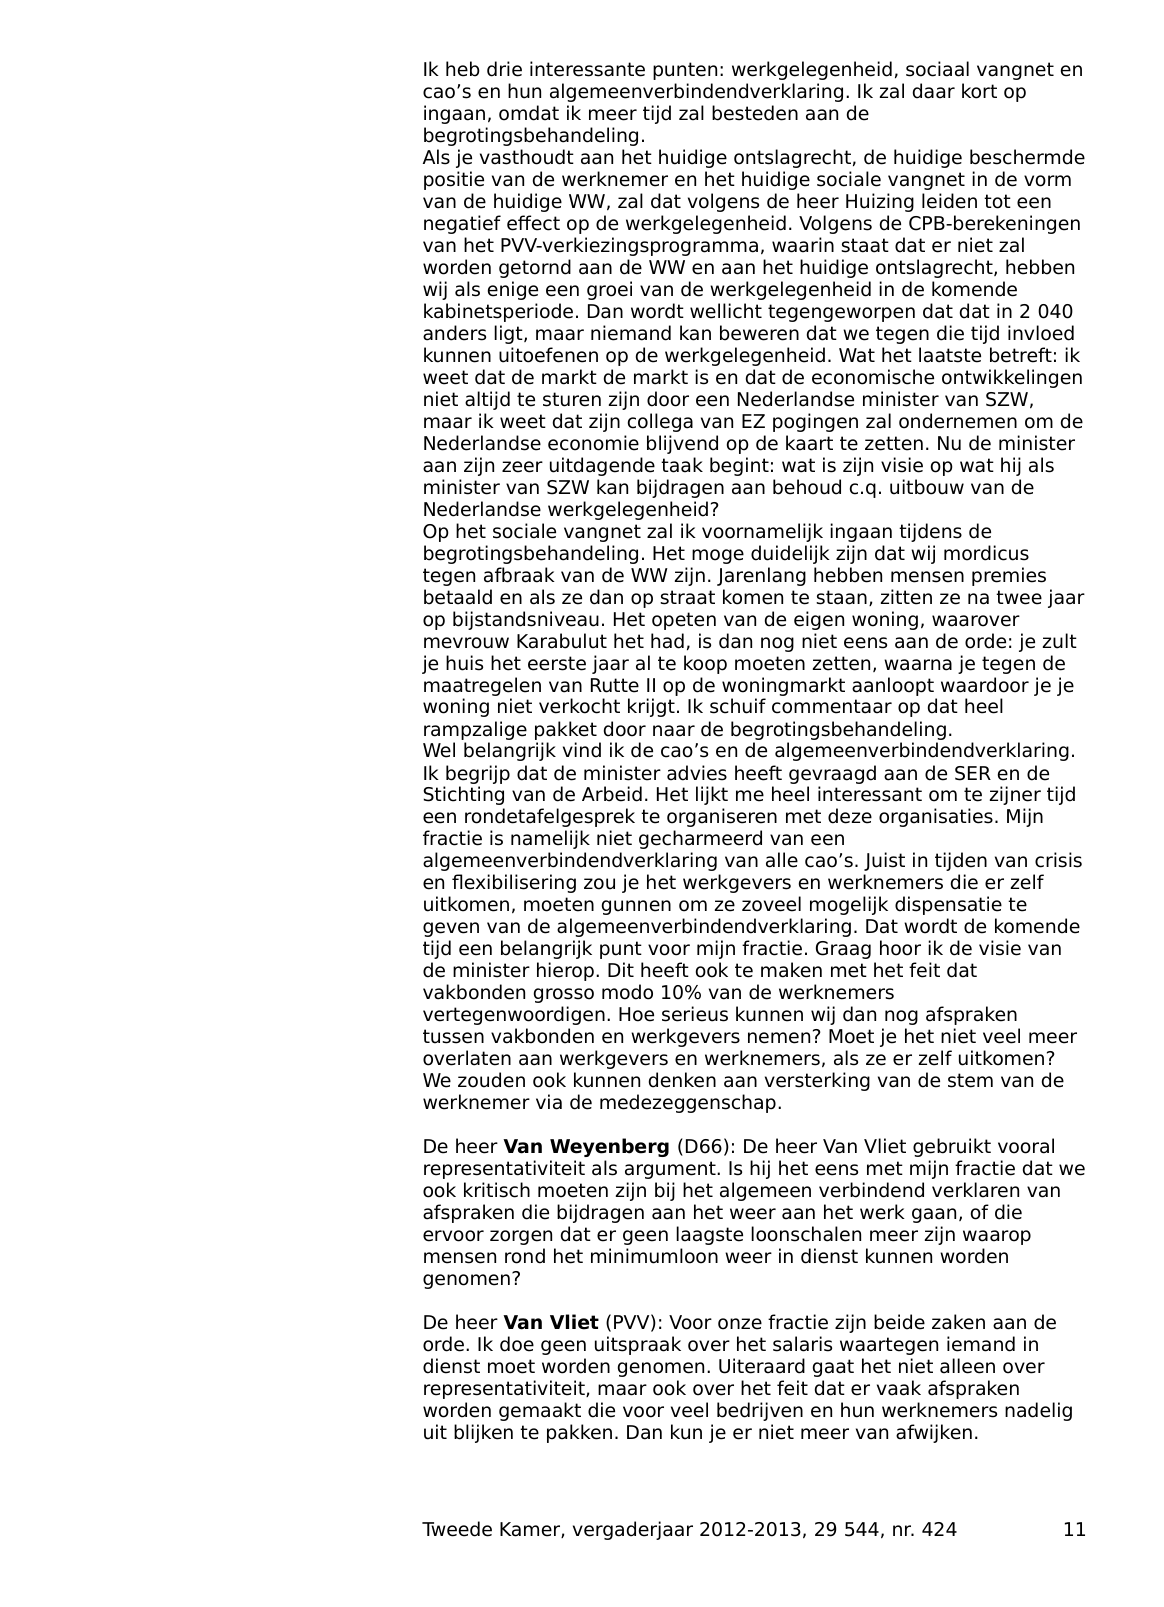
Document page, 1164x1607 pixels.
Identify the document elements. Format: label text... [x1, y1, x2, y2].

text De heer Van Weyenberg (D66): De heer Van Vliet gebruikt vooral representativiteit als argument. Is hij het eens met mijn fractie dat we ook kritisch moeten zijn bij het algemeen verbindend verklaren van afspraken die bijdragen aan het weer aan het werk gaan, of die ervoor zorgen dat er geen laagste loonschalen meer zijn waarop mensen rond het minimumloon weer in dienst kunnen worden genomen? [422, 1136, 1087, 1290]
text Wel belangrijk vind ik de cao’s en de algemeenverbindendverklaring. Ik begrijp dat de minister advies heeft gevraagd aan de SER en de Stichting van de Arbeid. Het lijkt me heel interessant om te zijner tijd een rondetafelgesprek te organiseren met deze organisaties. Mijn fractie is namelijk niet gecharmeerd van een algemeenverbindendverklaring van alle cao’s. Juist in tijden van crisis en flexibilisering zou je het werkgevers en werknemers die er zelf uitkomen, moeten gunnen om ze zoveel mogelijk dispensatie te geven van de algemeenverbindendverklaring. Dat wordt de komende tijd een belangrijk punt voor mijn fractie. Graag hoor ik de visie van de minister hierop. Dit heeft ook te maken met het feit dat vakbonden grosso modo 10% van de werknemers vertegenwoordigen. Hoe serieus kunnen wij dan nog afspraken tussen vakbonden en werkgevers nemen? Moet je het niet veel meer overlaten aan werkgevers en werknemers, als ze er zelf uitkomen? We zouden ook kunnen denken aan versterking van de stem van de werknemer via de medezeggenschap. [422, 740, 1087, 1114]
text Ik heb drie interessante punten: werkgelegenheid, sociaal vangnet en cao’s en hun algemeenverbindendverklaring. Ik zal daar kort op ingaan, omdat ik meer tijd zal besteden aan de begrotingsbehandeling. [422, 59, 1087, 147]
text Op het sociale vangnet zal ik voornamelijk ingaan tijdens de begrotingsbehandeling. Het moge duidelijk zijn dat wij mordicus tegen afbraak van de WW zijn. Jarenlang hebben mensen premies betaald en als ze dan op straat komen te staan, zitten ze na twee jaar op bijstandsniveau. Het opeten van de eigen woning, waarover mevrouw Karabulut het had, is dan nog niet eens aan de orde: je zult je huis het eerste jaar al te koop moeten zetten, waarna je tegen de maatregelen van Rutte II op de woningmarkt aanloopt waardoor je je woning niet verkocht krijgt. Ik schuif commentaar op dat heel rampzalige pakket door naar de begrotingsbehandeling. [422, 521, 1087, 740]
text Als je vasthoudt aan het huidige ontslagrecht, de huidige beschermde positie van de werknemer en het huidige sociale vangnet in de vorm van de huidige WW, zal dat volgens de heer Huizing leiden tot een negatief effect op de werkgelegenheid. Volgens de CPB-berekeningen van het PVV-verkiezingsprogramma, waarin staat dat er niet zal worden getornd aan de WW en aan het huidige ontslagrecht, hebben wij als enige een groei van de werkgelegenheid in de komende kabinetsperiode. Dan wordt wellicht tegengeworpen dat dat in 2 040 anders ligt, maar niemand kan beweren dat we tegen die tijd invloed kunnen uitoefenen op de werkgelegenheid. Wat het laatste betreft: ik weet dat de markt de markt is en dat de economische ontwikkelingen niet altijd te sturen zijn door een Nederlandse minister van SZW, maar ik weet dat zijn collega van EZ pogingen zal ondernemen om de Nederlandse economie blijvend op de kaart te zetten. Nu de minister aan zijn zeer uitdagende taak begint: wat is zijn visie op wat hij als minister van SZW kan bijdragen aan behoud c.q. uitbouw van de Nederlandse werkgelegenheid? [422, 147, 1087, 521]
text De heer Van Vliet (PVV): Voor onze fractie zijn beide zaken aan de orde. Ik doe geen uitspraak over het salaris waartegen iemand in dienst moet worden genomen. Uiteraard gaat het niet alleen over representativiteit, maar ook over het feit dat er vaak afspraken worden gemaakt die voor veel bedrijven en hun werknemers nadelig uit blijken te pakken. Dan kun je er niet meer van afwijken. [422, 1312, 1087, 1444]
